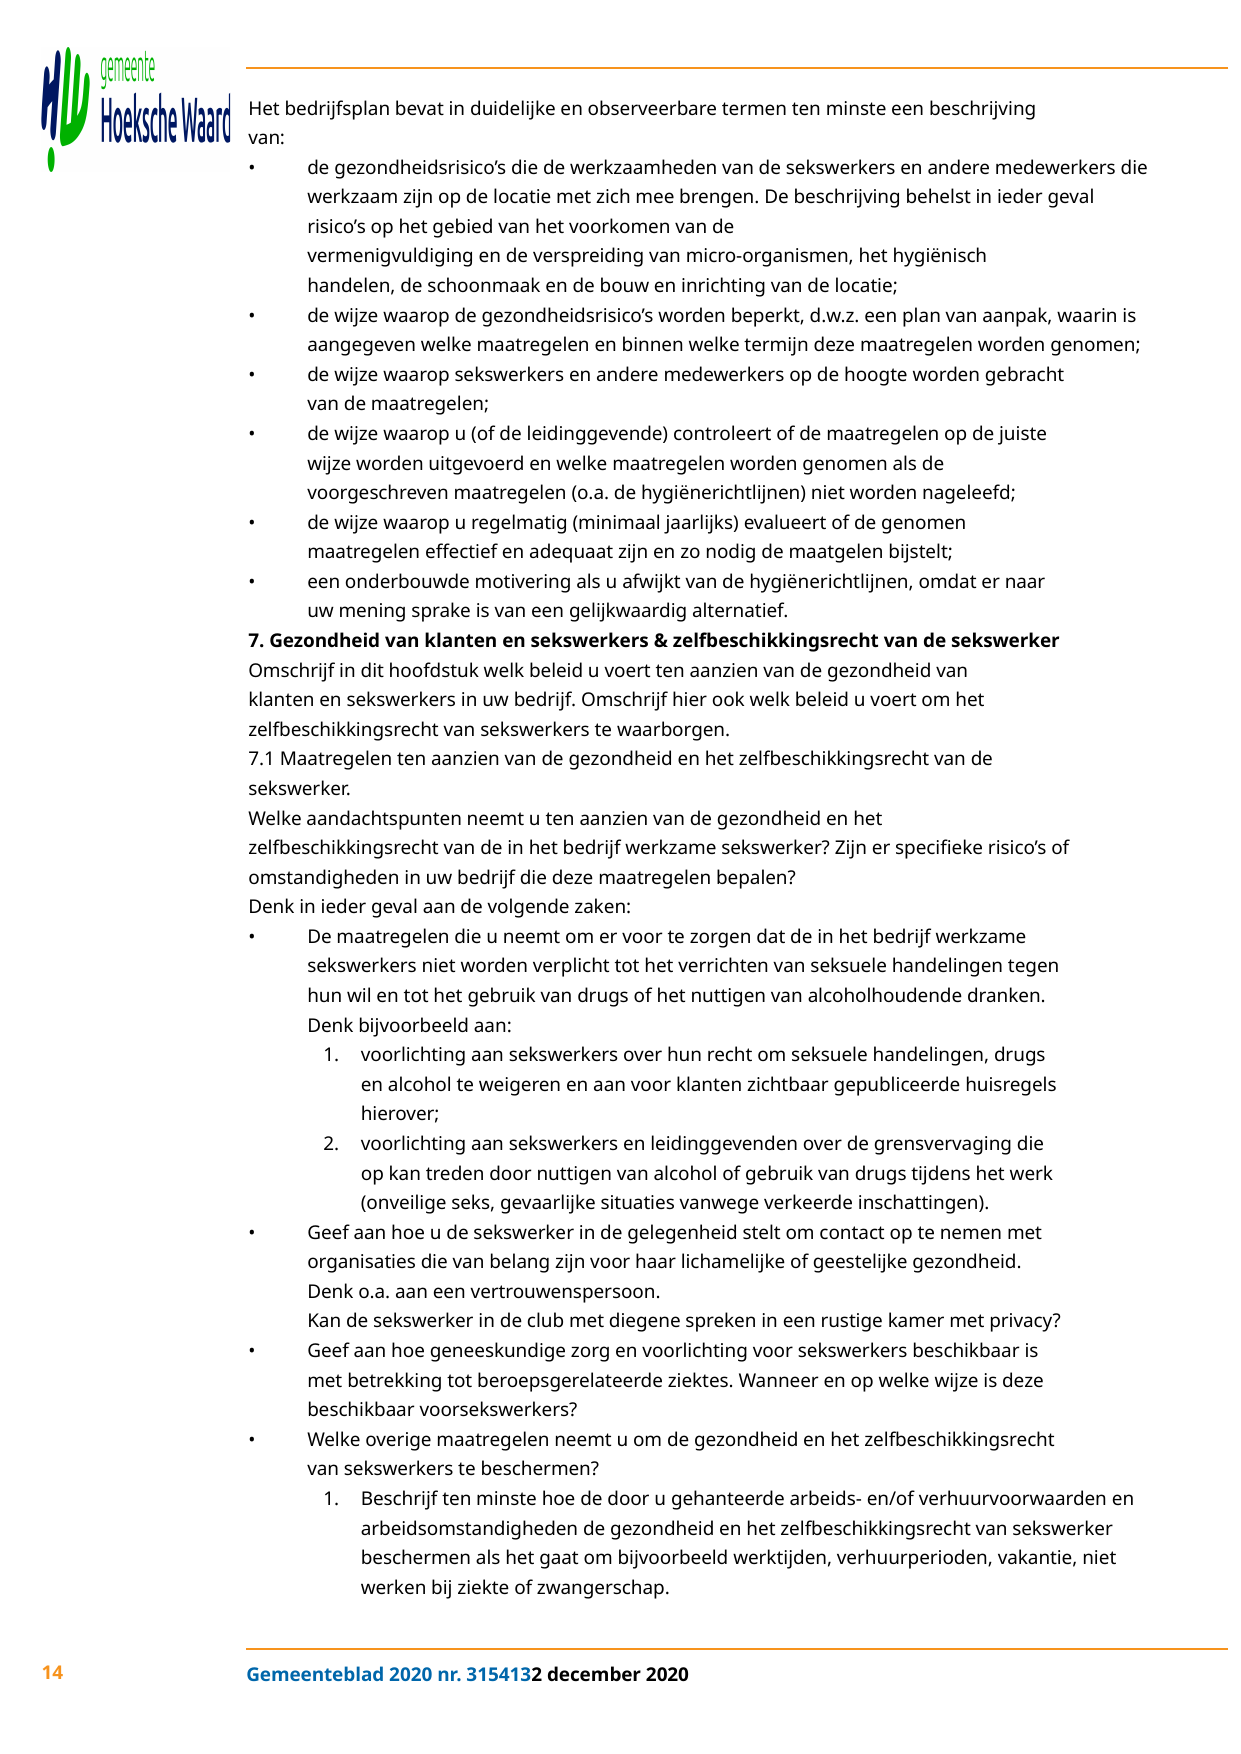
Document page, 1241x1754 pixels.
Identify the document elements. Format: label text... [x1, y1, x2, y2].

list beschikbaar voorsekswerkers? [248, 1396, 1152, 1422]
list organisaties die van belang zijn voor haar lichamelijke of geestelijke gezondheid. [248, 1248, 1152, 1274]
list handelen, de schoonmaak en de bouw en inrichting van de locatie; [248, 272, 1152, 298]
text zelfbeschikkingsrecht van de in het bedrijf werkzame sekswerker? Zijn er specifieke risico’s of omstandigheden in uw bedrijf die deze maatregelen bepalen? [248, 834, 1152, 890]
list van de maatregelen; [248, 391, 1152, 416]
text zelfbeschikkingsrecht van sekswerkers te waarborgen. [248, 716, 1152, 742]
list een onderbouwde motivering als u afwijkt van de hygiënerichtlijnen, omdat er naar [248, 568, 1152, 594]
text klanten en sekswerkers in uw bedrijf. Omschrijf hier ook welk beleid u voert om het [248, 686, 1152, 712]
text sekswerker. [248, 775, 1152, 801]
list de wijze waarop u (of de leidinggevende) controleert of de maatregelen op de juiste [248, 420, 1152, 446]
list hierover; [323, 1101, 1152, 1126]
list de gezondheidsrisico’s die de werkzaamheden van de sekswerkers en andere medewerkers die werkzaam zijn op de locatie met zich mee brengen. De beschrijving behelst in ieder geval risico’s op het gebied van het voorkomen van de [248, 154, 1152, 239]
list wijze worden uitgevoerd en welke maatregelen worden genomen als de [248, 450, 1152, 476]
text 7. Gezondheid van klanten en sekswerkers & zelfbeschikkingsrecht van de sekswerker [248, 627, 1152, 653]
list van sekswerkers te beschermen? [248, 1456, 1152, 1481]
list Welke overige maatregelen neemt u om de gezondheid en het zelfbeschikkingsrecht [248, 1426, 1152, 1452]
list voorgeschreven maatregelen (o.a. de hygiënerichtlijnen) niet worden nageleefd; [248, 479, 1152, 505]
list (onveilige seks, gevaarlijke situaties vanwege verkeerde inschattingen). [323, 1189, 1152, 1215]
list Beschrijf ten minste hoe de door u gehanteerde arbeids- en/of verhuurvoorwaarden en arbeidsomstandigheden de gezondheid en het zelfbeschikkingsrecht van sekswerker beschermen als het gaat om bijvoorbeeld werktijden, verhuurperioden, vakantie, niet werken bij ziekte of zwangerschap. [323, 1485, 1152, 1600]
text 7.1 Maatregelen ten aanzien van de gezondheid en het zelfbeschikkingsrecht van de [248, 746, 1152, 771]
list met betrekking tot beroepsgerelateerde ziektes. Wanneer en op welke wijze is deze [248, 1367, 1152, 1393]
list Kan de sekswerker in de club met diegene spreken in een rustige kamer met privacy? [248, 1308, 1152, 1333]
list de wijze waarop u regelmatig (minimaal jaarlijks) evalueert of de genomen [248, 509, 1152, 535]
list voorlichting aan sekswerkers over hun recht om seksuele handelingen, drugs [323, 1041, 1152, 1067]
list maatregelen effectief en adequaat zijn en zo nodig de maatgelen bijstelt; [248, 538, 1152, 564]
list Denk o.a. aan een vertrouwenspersoon. [248, 1278, 1152, 1304]
list De maatregelen die u neemt om er voor te zorgen dat de in het bedrijf werkzame [248, 923, 1152, 949]
list Geef aan hoe geneeskundige zorg en voorlichting voor sekswerkers beschikbaar is [248, 1337, 1152, 1363]
list en alcohol te weigeren en aan voor klanten zichtbaar gepubliceerde huisregels [323, 1071, 1152, 1097]
text Welke aandachtspunten neemt u ten aanzien van de gezondheid en het [248, 805, 1152, 831]
list de wijze waarop de gezondheidsrisico’s worden beperkt, d.w.z. een plan van aanpak, waarin is aangegeven welke maatregelen en binnen welke termijn deze maatregelen worden genomen; [248, 302, 1152, 357]
list op kan treden door nuttigen van alcohol of gebruik van drugs tijdens het werk [323, 1160, 1152, 1186]
list voorlichting aan sekswerkers en leidinggevenden over de grensvervaging die [323, 1130, 1152, 1156]
text Het bedrijfsplan bevat in duidelijke en observeerbare termen ten minste een beschrijving [248, 95, 1152, 121]
list uw mening sprake is van een gelijkwaardig alternatief. [248, 598, 1152, 623]
text Omschrijf in dit hoofdstuk welk beleid u voert ten aanzien van de gezondheid van [248, 657, 1152, 683]
list vermenigvuldiging en de verspreiding van micro-organismen, het hygiënisch [248, 243, 1152, 268]
list de wijze waarop sekswerkers en andere medewerkers op de hoogte worden gebracht [248, 361, 1152, 387]
list Geef aan hoe u de sekswerker in de gelegenheid stelt om contact op te nemen met [248, 1219, 1152, 1245]
text Denk in ieder geval aan de volgende zaken: [248, 893, 1152, 919]
text van: [248, 124, 1152, 150]
list Denk bijvoorbeeld aan: [248, 1012, 1152, 1038]
list sekswerkers niet worden verplicht tot het verrichten van seksuele handelingen tegen [248, 953, 1152, 978]
list hun wil en tot het gebruik van drugs of het nuttigen van alcoholhoudende dranken. [248, 982, 1152, 1008]
picture [41, 47, 231, 172]
